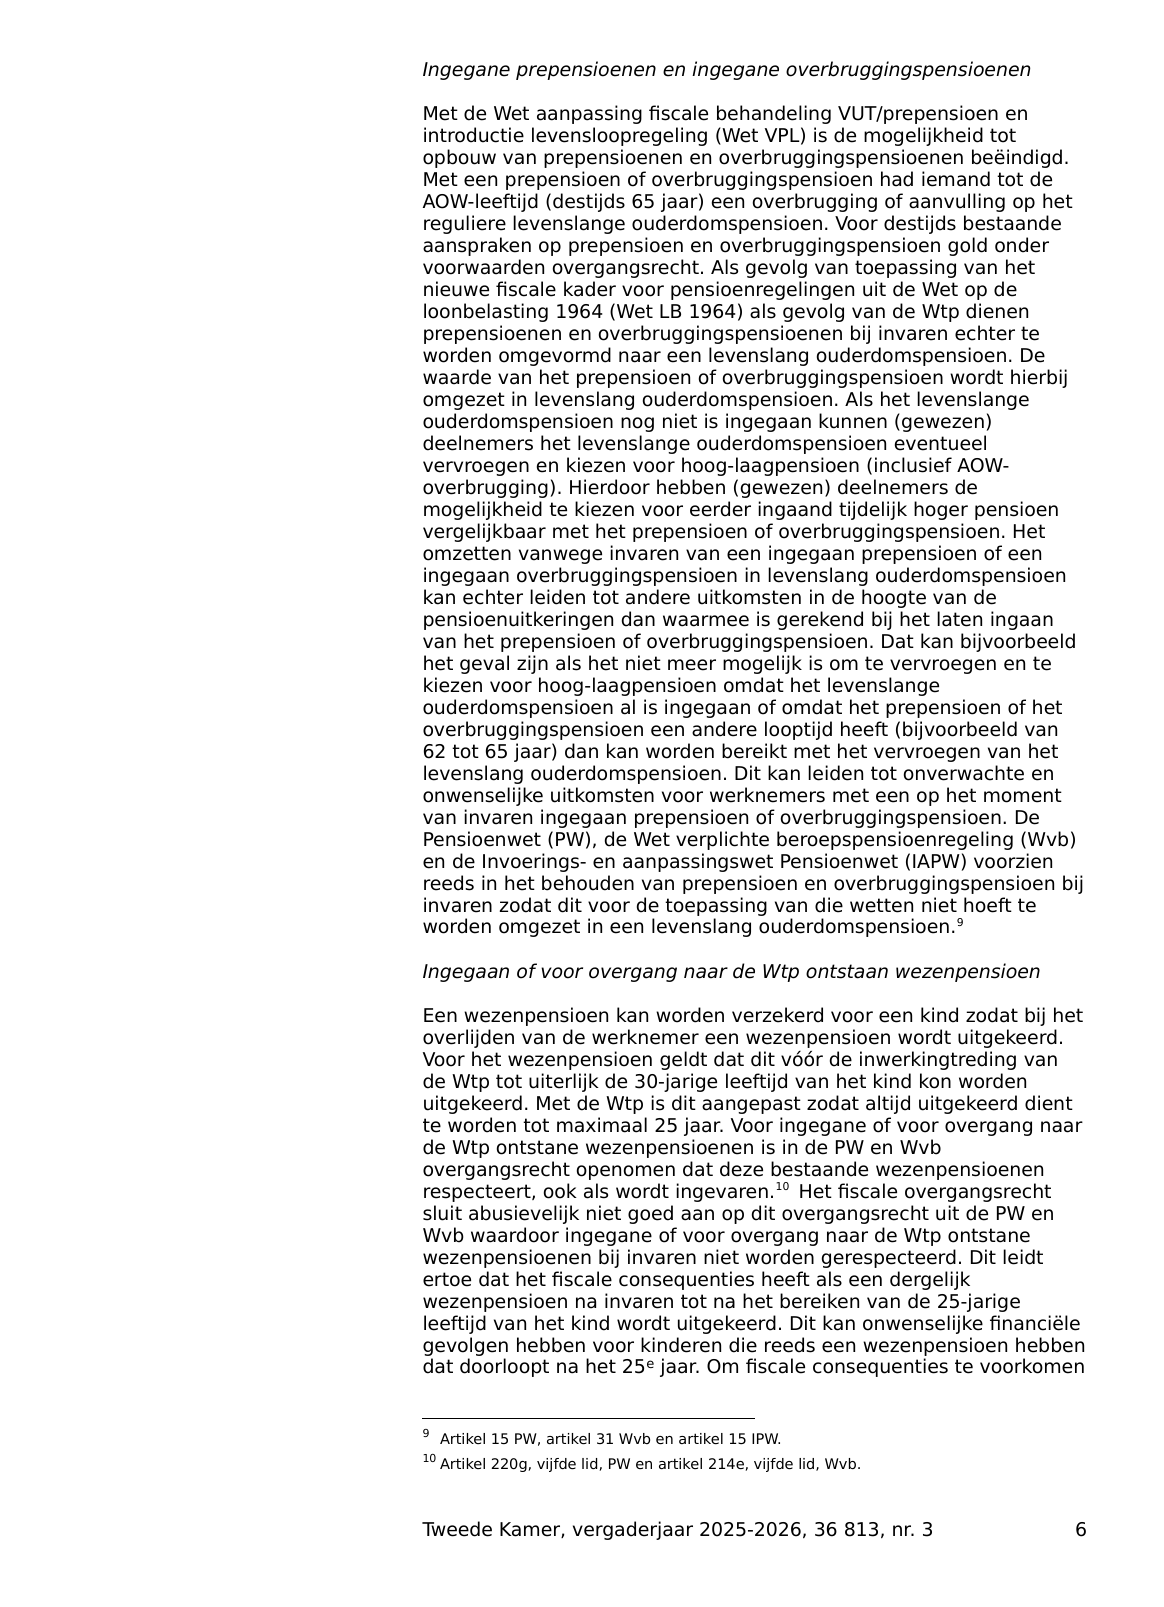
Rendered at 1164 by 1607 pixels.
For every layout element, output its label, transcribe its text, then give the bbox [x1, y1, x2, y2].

text Met de Wet aanpassing fiscale behandeling VUT/prepensioen en introductie levensloopregeling (Wet VPL) is de mogelijkheid tot opbouw van prepensioenen en overbruggingspensioenen beëindigd. Met een prepensioen of overbruggingspensioen had iemand tot de AOW-leeftijd (destijds 65 jaar) een overbrugging of aanvulling op het reguliere levenslange ouderdomspensioen. Voor destijds bestaande aanspraken op prepensioen en overbruggingspensioen gold onder voorwaarden overgangsrecht. Als gevolg van toepassing van het nieuwe fiscale kader voor pensioenregelingen uit de Wet op de loonbelasting 1964 (Wet LB 1964) als gevolg van de Wtp dienen prepensioenen en overbruggingspensioenen bij invaren echter te worden omgevormd naar een levenslang ouderdomspensioen. De waarde van het prepensioen of overbruggingspensioen wordt hierbij omgezet in levenslang ouderdomspensioen. Als het levenslange ouderdomspensioen nog niet is ingegaan kunnen (gewezen) deelnemers het levenslange ouderdomspensioen eventueel vervroegen en kiezen voor hoog-laagpensioen (inclusief AOW-overbrugging). Hierdoor hebben (gewezen) deelnemers de mogelijkheid te kiezen voor eerder ingaand tijdelijk hoger pensioen vergelijkbaar met het prepensioen of overbruggingspensioen. Het omzetten vanwege invaren van een ingegaan prepensioen of een ingegaan overbruggingspensioen in levenslang ouderdomspensioen kan echter leiden tot andere uitkomsten in de hoogte van de pensioenuitkeringen dan waarmee is gerekend bij het laten ingaan van het prepensioen of overbruggingspensioen. Dat kan bijvoorbeeld het geval zijn als het niet meer mogelijk is om te vervroegen en te kiezen voor hoog-laagpensioen omdat het levenslange ouderdomspensioen al is ingegaan of omdat het prepensioen of het overbruggingspensioen een andere looptijd heeft (bijvoorbeeld van 62 tot 65 jaar) dan kan worden bereikt met het vervroegen van het levenslang ouderdomspensioen. Dit kan leiden tot onverwachte en onwenselijke uitkomsten voor werknemers met een op het moment van invaren ingegaan prepensioen of overbruggingspensioen. De Pensioenwet (PW), de Wet verplichte beroepspensioenregeling (Wvb) en de Invoerings- en aanpassingswet Pensioenwet (IAPW) voorzien reeds in het behouden van prepensioen en overbruggingspensioen bij invaren zodat dit voor de toepassing van die wetten niet hoeft te worden omgezet in een levenslang ouderdomspensioen. [422, 103, 1087, 938]
text Artikel 220g, vijfde lid, PW en artikel 214e, vijfde lid, Wvb. [422, 1452, 1087, 1474]
subtitle Ingegaan of voor overgang naar de Wtp ontstaan wezenpensioen [422, 961, 1087, 983]
subtitle Ingegane prepensioenen en ingegane overbruggingspensioenen [422, 59, 1087, 81]
text Artikel 15 PW, artikel 31 Wvb en artikel 15 IPW. [422, 1427, 1087, 1449]
text Een wezenpensioen kan worden verzekerd voor een kind zodat bij het overlijden van de werknemer een wezenpensioen wordt uitgekeerd. Voor het wezenpensioen geldt dat dit vóór de inwerkingtreding van de Wtp tot uiterlijk de 30-jarige leeftijd van het kind kon worden uitgekeerd. Met de Wtp is dit aangepast zodat altijd uitgekeerd dient te worden tot maximaal 25 jaar. Voor ingegane of voor overgang naar de Wtp ontstane wezenpensioenen is in de PW en Wvb overgangsrecht openomen dat deze bestaande wezenpensioenen respecteert, ook als wordt ingevaren. Het fiscale overgangsrecht sluit abusievelijk niet goed aan op dit overgangsrecht uit de PW en Wvb waardoor ingegane of voor overgang naar de Wtp ontstane wezenpensioenen bij invaren niet worden gerespecteerd. Dit leidt ertoe dat het fiscale consequenties heeft als een dergelijk wezenpensioen na invaren tot na het bereiken van de 25-jarige leeftijd van het kind wordt uitgekeerd. Dit kan onwenselijke financiële gevolgen hebben voor kinderen die reeds een wezenpensioen hebben dat doorloopt na het 25e jaar. Om fiscale consequenties te voorkomen [422, 1005, 1087, 1378]
